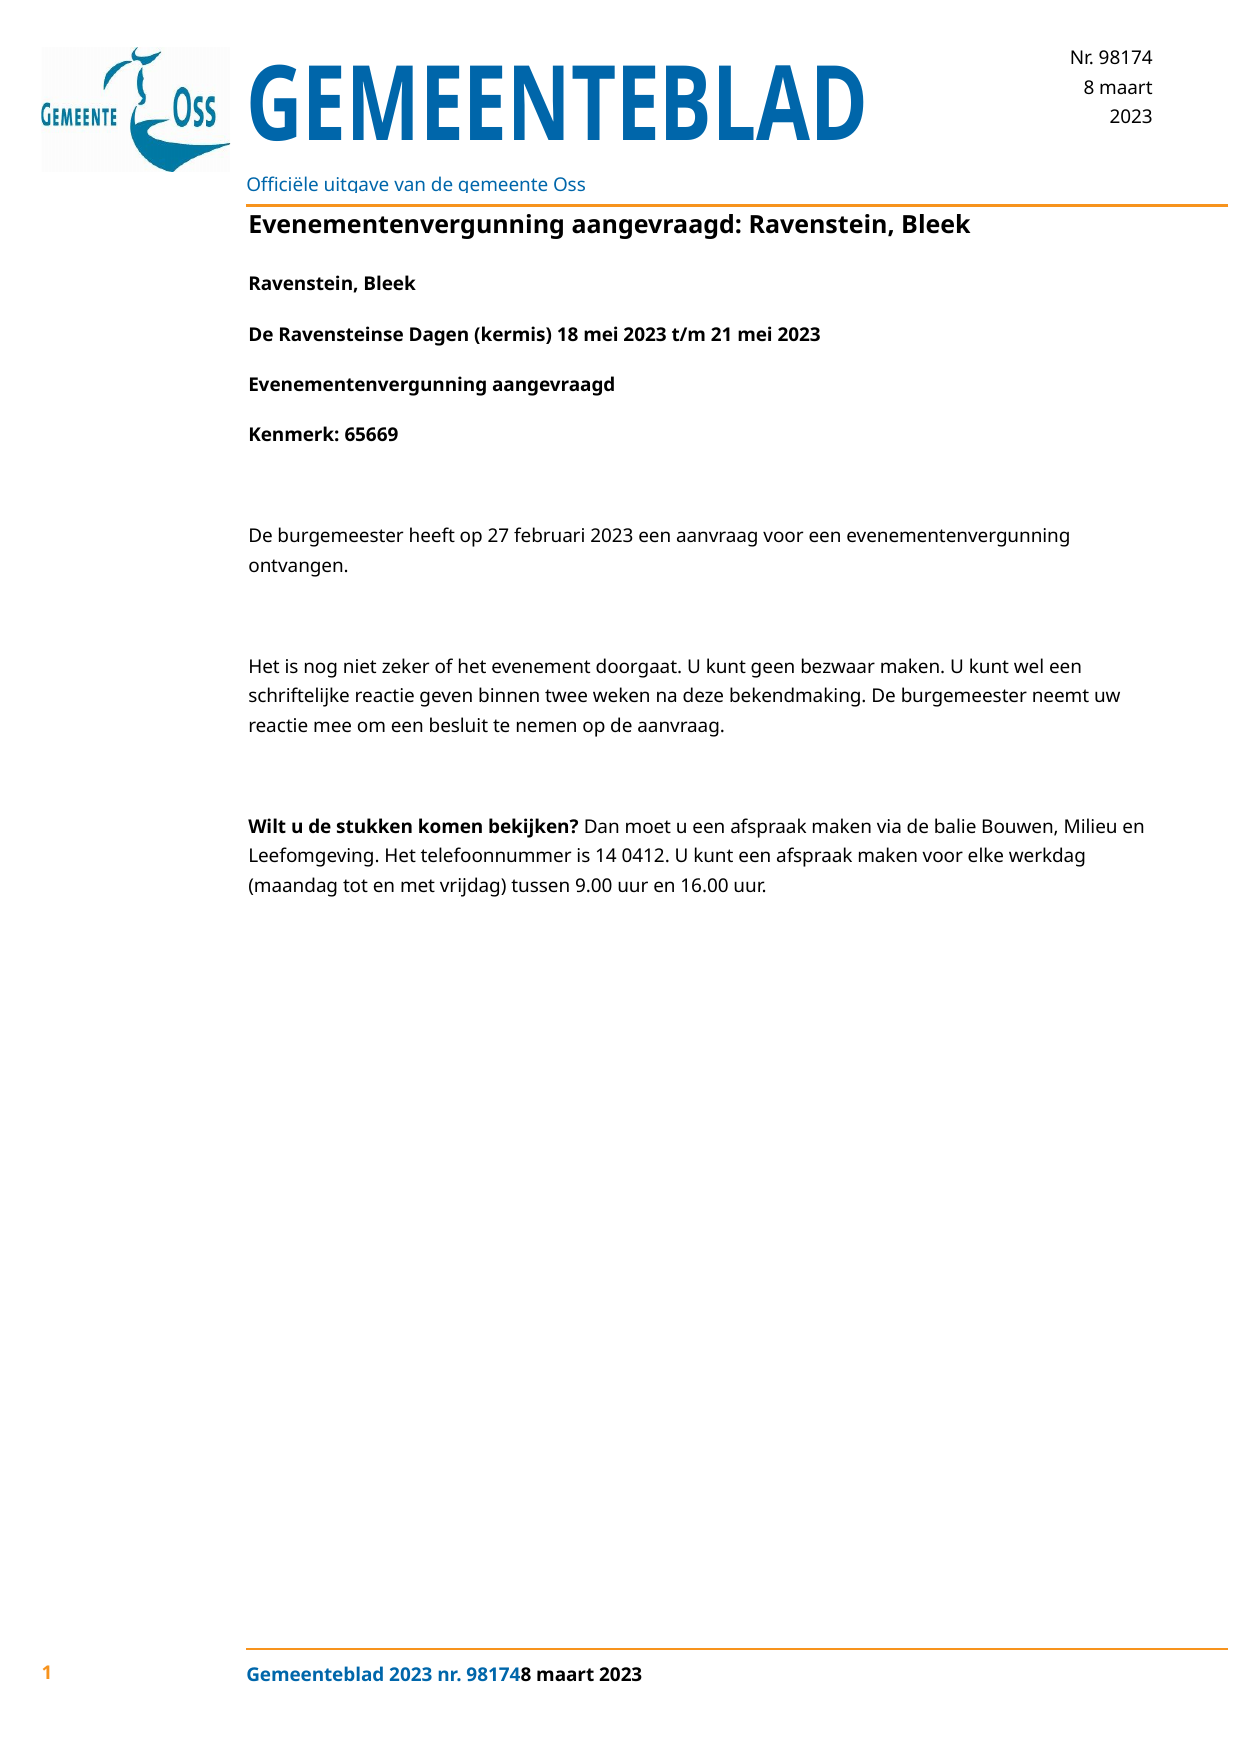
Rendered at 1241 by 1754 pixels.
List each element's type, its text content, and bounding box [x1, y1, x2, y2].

text De burgemeester heeft op 27 februari 2023 een aanvraag voor een evenementenvergunning ontvangen. [248, 522, 1152, 578]
text Wilt u de stukken komen bekijken? Dan moet u een afspraak maken via de balie Bouwen, Milieu en Leefomgeving. Het telefoonnummer is 14 0412. U kunt een afspraak maken voor elke werkdag (maandag tot en met vrijdag) tussen 9.00 uur en 16.00 uur. [248, 813, 1152, 898]
text De Ravensteinse Dagen (kermis) 18 mei 2023 t/m 21 mei 2023 [248, 321, 1152, 346]
text Evenementenvergunning aangevraagd [248, 371, 1152, 397]
text Kenmerk: 65669 [248, 422, 1152, 447]
picture [41, 47, 231, 172]
text Het is nog niet zeker of het evenement doorgaat. U kunt geen bezwaar maken. U kunt wel een schriftelijke reactie geven binnen twee weken na deze bekendmaking. De burgemeester neemt uw reactie mee om een besluit te nemen op de aanvraag. [248, 653, 1152, 738]
text Ravenstein, Bleek [248, 270, 1152, 296]
text Evenementenvergunning aangevraagd: Ravenstein, Bleek [248, 207, 1152, 241]
